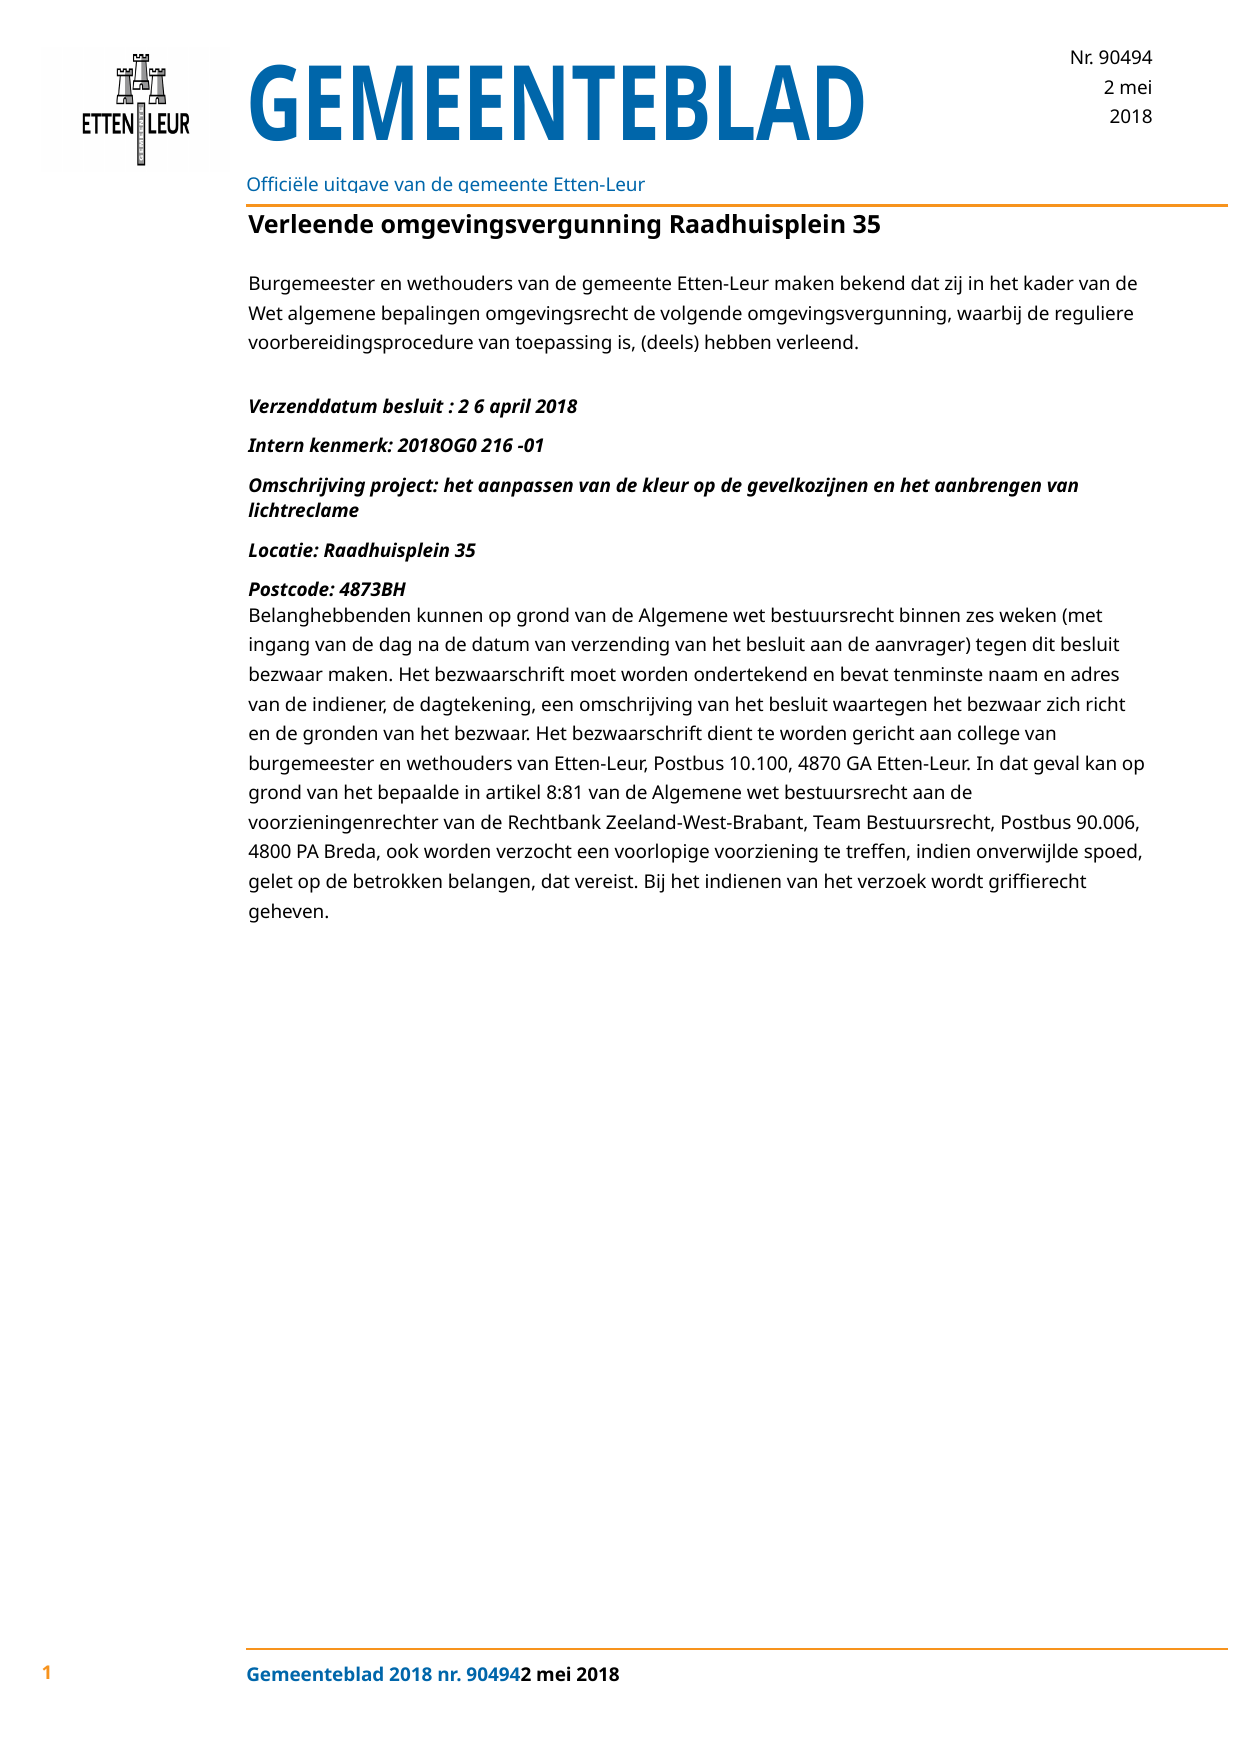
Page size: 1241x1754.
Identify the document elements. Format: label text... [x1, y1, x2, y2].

text Verleende omgevingsvergunning Raadhuisplein 35 [248, 207, 1152, 241]
text Burgemeester en wethouders van de gemeente Etten-Leur maken bekend dat zij in het kader van de Wet algemene bepalingen omgevingsrecht de volgende omgevingsvergunning, waarbij de reguliere voorbereidingsprocedure van toepassing is, (deels) hebben verleend. [248, 270, 1152, 355]
text Locatie: Raadhuisplein 35 [248, 537, 1152, 563]
text Belanghebbenden kunnen op grond van de Algemene wet bestuursrecht binnen zes weken (met ingang van de dag na de datum van verzending van het besluit aan de aanvrager) tegen dit besluit bezwaar maken. Het bezwaarschrift moet worden ondertekend en bevat tenminste naam en adres van de indiener, de dagtekening, een omschrijving van het besluit waartegen het bezwaar zich richt en de gronden van het bezwaar. Het bezwaarschrift dient te worden gericht aan college van burgemeester en wethouders van Etten-Leur, Postbus 10.100, 4870 GA Etten-Leur. In dat geval kan op grond van het bepaalde in artikel 8:81 van de Algemene wet bestuursrecht aan de voorzieningenrechter van de Rechtbank Zeeland-West-Brabant, Team Bestuursrecht, Postbus 90.006, 4800 PA Breda, ook worden verzocht een voorlopige voorziening te treffen, indien onverwijlde spoed, gelet op de betrokken belangen, dat vereist. Bij het indienen van het verzoek wordt griffierecht geheven. [248, 602, 1152, 923]
picture [41, 47, 231, 172]
text Verzenddatum besluit : 2 6 april 2018 [248, 393, 1152, 419]
text Omschrijving project: het aanpassen van de kleur op de gevelkozijnen en het aanbrengen van lichtreclame [248, 472, 1152, 523]
text Postcode: 4873BH [248, 576, 1152, 602]
text Intern kenmerk: 2018OG0 216 -01 [248, 433, 1152, 458]
